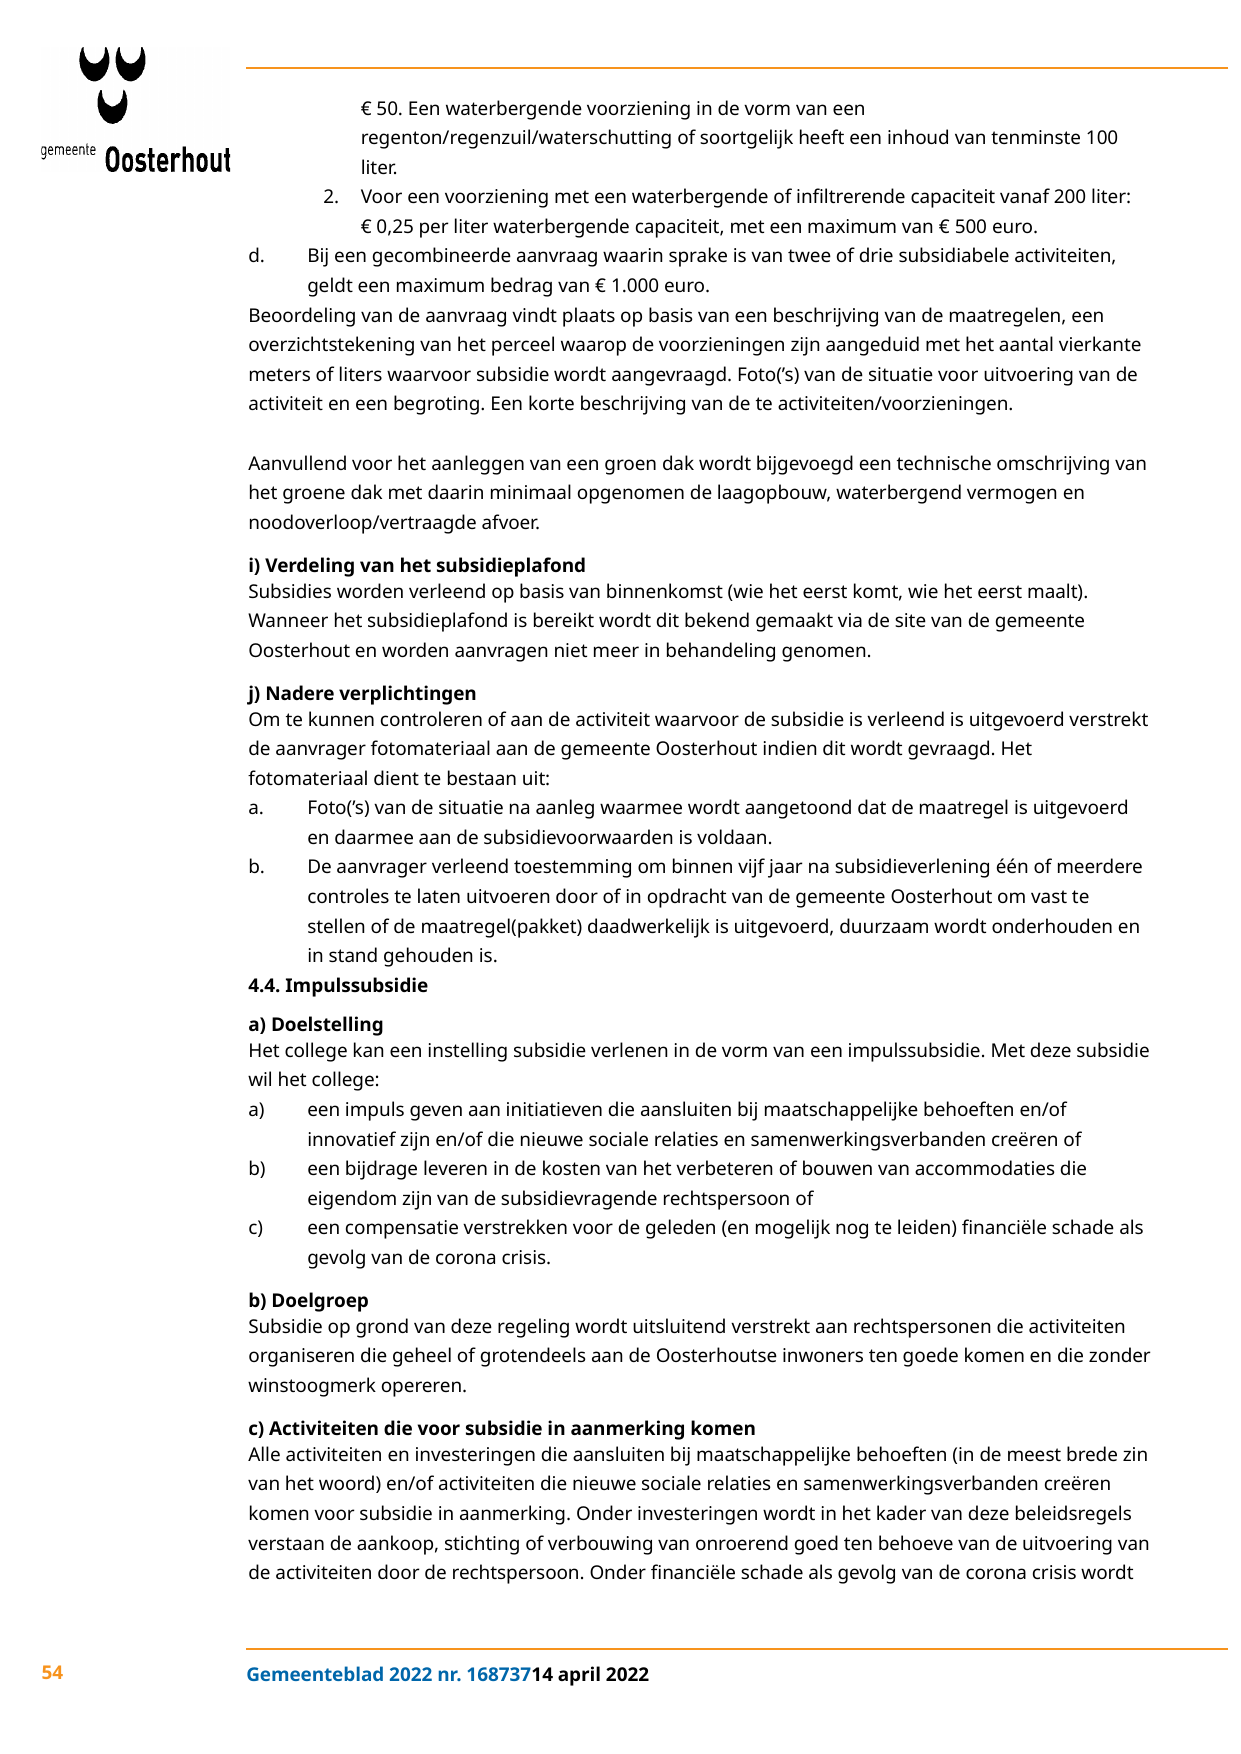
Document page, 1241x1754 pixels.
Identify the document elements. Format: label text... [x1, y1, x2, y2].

text 4.4. Impulssubsidie [248, 972, 1152, 998]
text a) Doelstelling [248, 1011, 1152, 1037]
list Foto(’s) van de situatie na aanleg waarmee wordt aangetoond dat de maatregel is uitgevoerd en daarmee aan de subsidievoorwaarden is voldaan. [248, 794, 1152, 850]
text j) Nadere verplichtingen [248, 680, 1152, 706]
list een bijdrage leveren in de kosten van het verbeteren of bouwen van accommodaties die eigendom zijn van de subsidievragende rechtspersoon of [248, 1155, 1152, 1211]
list € 50. Een waterbergende voorziening in de vorm van een regenton/regenzuil/waterschutting of soortgelijk heeft een inhoud van tenminste 100 liter. [323, 95, 1152, 180]
list een compensatie verstrekken voor de geleden (en mogelijk nog te leiden) financiële schade als gevolg van de corona crisis. [248, 1214, 1152, 1270]
text Aanvullend voor het aanleggen van een groen dak wordt bijgevoegd een technische omschrijving van het groene dak met daarin minimaal opgenomen de laagopbouw, waterbergend vermogen en noodoverloop/vertraagde afvoer. [248, 450, 1152, 535]
list De aanvrager verleend toestemming om binnen vijf jaar na subsidieverlening één of meerdere controles te laten uitvoeren door of in opdracht van de gemeente Oosterhout om vast te stellen of de maatregel(pakket) daadwerkelijk is uitgevoerd, duurzaam wordt onderhouden en in stand gehouden is. [248, 854, 1152, 968]
text i) Verdeling van het subsidieplafond [248, 552, 1152, 578]
text Het college kan een instelling subsidie verlenen in de vorm van een impulssubsidie. Met deze subsidie wil het college: [248, 1037, 1152, 1092]
list een impuls geven aan initiatieven die aansluiten bij maatschappelijke behoeften en/of innovatief zijn en/of die nieuwe sociale relaties en samenwerkingsverbanden creëren of [248, 1096, 1152, 1152]
list Bij een gecombineerde aanvraag waarin sprake is van twee of drie subsidiabele activiteiten, geldt een maximum bedrag van € 1.000 euro. [248, 243, 1152, 298]
text Subsidie op grond van deze regeling wordt uitsluitend verstrekt aan rechtspersonen die activiteiten organiseren die geheel of grotendeels aan de Oosterhoutse inwoners ten goede komen en die zonder winstoogmerk opereren. [248, 1313, 1152, 1398]
text Beoordeling van de aanvraag vindt plaats op basis van een beschrijving van de maatregelen, een overzichtstekening van het perceel waarop de voorzieningen zijn aangeduid met het aantal vierkante meters of liters waarvoor subsidie wordt aangevraagd. Foto(’s) van de situatie voor uitvoering van de activiteit en een begroting. Een korte beschrijving van de te activiteiten/voorzieningen. [248, 302, 1152, 416]
text b) Doelgroep [248, 1287, 1152, 1313]
text Om te kunnen controleren of aan de activiteit waarvoor de subsidie is verleend is uitgevoerd verstrekt de aanvrager fotomateriaal aan de gemeente Oosterhout indien dit wordt gevraagd. Het fotomateriaal dient te bestaan uit: [248, 706, 1152, 791]
list Voor een voorziening met een waterbergende of infiltrerende capaciteit vanaf 200 liter: € 0,25 per liter waterbergende capaciteit, met een maximum van € 500 euro. [323, 183, 1152, 239]
picture [41, 47, 231, 172]
text Subsidies worden verleend op basis van binnenkomst (wie het eerst komt, wie het eerst maalt). Wanneer het subsidieplafond is bereikt wordt dit bekend gemaakt via de site van de gemeente Oosterhout en worden aanvragen niet meer in behandeling genomen. [248, 578, 1152, 663]
text c) Activiteiten die voor subsidie in aanmerking komen [248, 1415, 1152, 1441]
text Alle activiteiten en investeringen die aansluiten bij maatschappelijke behoeften (in de meest brede zin van het woord) en/of activiteiten die nieuwe sociale relaties en samenwerkingsverbanden creëren komen voor subsidie in aanmerking. Onder investeringen wordt in het kader van deze beleidsregels verstaan de aankoop, stichting of verbouwing van onroerend goed ten behoeve van de uitvoering van de activiteiten door de rechtspersoon. Onder financiële schade als gevolg van de corona crisis wordt [248, 1441, 1152, 1585]
